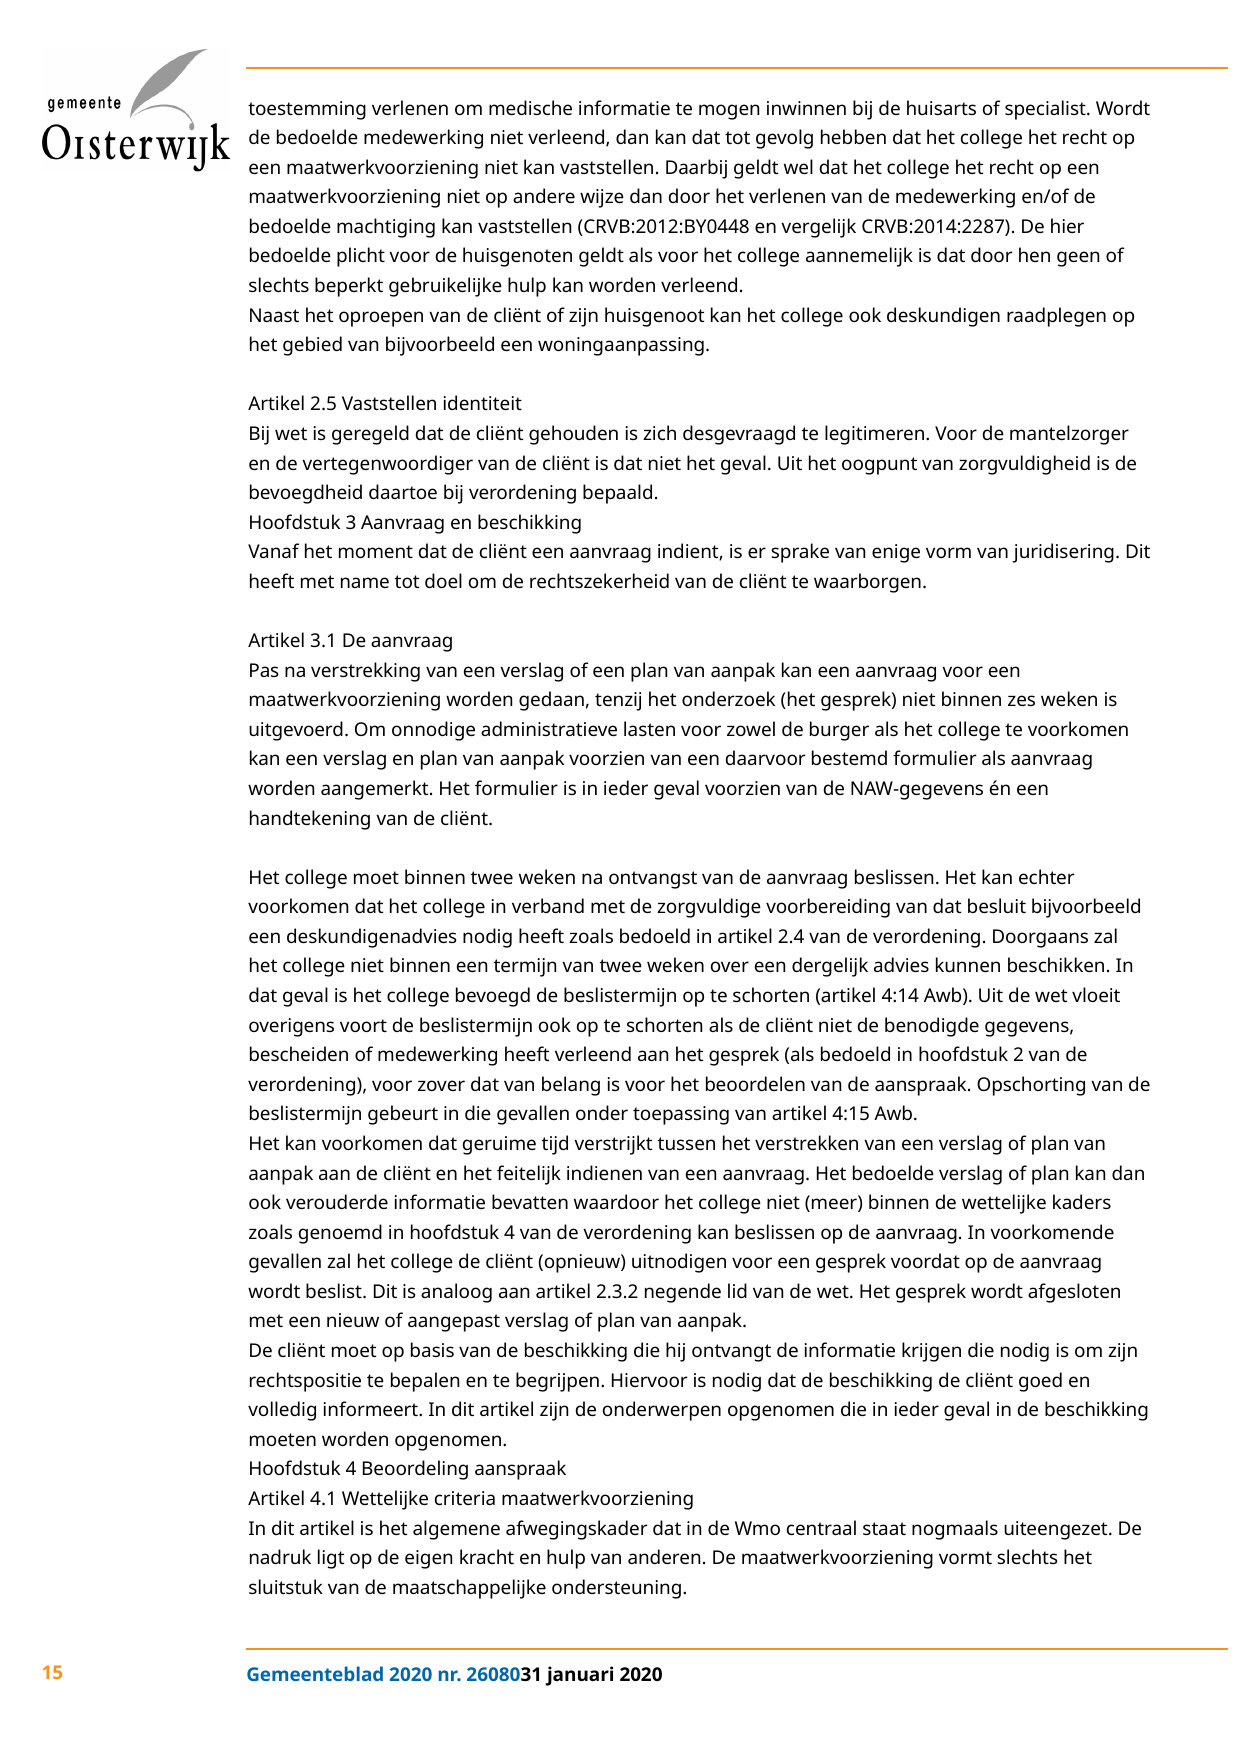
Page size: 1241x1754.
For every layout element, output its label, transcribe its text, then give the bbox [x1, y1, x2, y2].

text Pas na verstrekking van een verslag of een plan van aanpak kan een aanvraag voor een maatwerkvoorziening worden gedaan, tenzij het onderzoek (het gesprek) niet binnen zes weken is uitgevoerd. Om onnodige administratieve lasten voor zowel de burger als het college te voorkomen kan een verslag en plan van aanpak voorzien van een daarvoor bestemd formulier als aanvraag worden aangemerkt. Het formulier is in ieder geval voorzien van de NAW-gegevens én een handtekening van de cliënt. [248, 657, 1152, 831]
text Het kan voorkomen dat geruime tijd verstrijkt tussen het verstrekken van een verslag of plan van aanpak aan de cliënt en het feitelijk indienen van een aanvraag. Het bedoelde verslag of plan kan dan ook verouderde informatie bevatten waardoor het college niet (meer) binnen de wettelijke kaders zoals genoemd in hoofdstuk 4 van de verordening kan beslissen op de aanvraag. In voorkomende gevallen zal het college de cliënt (opnieuw) uitnodigen voor een gesprek voordat op de aanvraag wordt beslist. Dit is analoog aan artikel 2.3.2 negende lid van de wet. Het gesprek wordt afgesloten met een nieuw of aangepast verslag of plan van aanpak. [248, 1130, 1152, 1333]
text - toestemming verlenen om medische informatie te mogen inwinnen bij de huisarts of specialist. Wordt de bedoelde medewerking niet verleend, dan kan dat tot gevolg hebben dat het college het recht op een maatwerkvoorziening niet kan vaststellen. Daarbij geldt wel dat het college het recht op een maatwerkvoorziening niet op andere wijze dan door het verlenen van de medewerking en/of de bedoelde machtiging kan vaststellen (CRVB:2012:BY0448 en vergelijk CRVB:2014:2287). De hier bedoelde plicht voor de huisgenoten geldt als voor het college aannemelijk is dat door hen geen of slechts beperkt gebruikelijke hulp kan worden verleend. [248, 95, 1152, 298]
text Vanaf het moment dat de cliënt een aanvraag indient, is er sprake van enige vorm van juridisering. Dit heeft met name tot doel om de rechtszekerheid van de cliënt te waarborgen. [248, 538, 1152, 594]
text Naast het oproepen van de cliënt of zijn huisgenoot kan het college ook deskundigen raadplegen op het gebied van bijvoorbeeld een woningaanpassing. [248, 302, 1152, 357]
text Artikel 2.5 Vaststellen identiteit [248, 391, 1152, 416]
text Artikel 3.1 De aanvraag [248, 627, 1152, 653]
text In dit artikel is het algemene afwegingskader dat in de Wmo centraal staat nogmaals uiteengezet. De nadruk ligt op de eigen kracht en hulp van anderen. De maatwerkvoorziening vormt slechts het sluitstuk van de maatschappelijke ondersteuning. [248, 1515, 1152, 1600]
text Hoofdstuk 3 Aanvraag en beschikking [248, 509, 1152, 535]
text De cliënt moet op basis van de beschikking die hij ontvangt de informatie krijgen die nodig is om zijn rechtspositie te bepalen en te begrijpen. Hiervoor is nodig dat de beschikking de cliënt goed en volledig informeert. In dit artikel zijn de onderwerpen opgenomen die in ieder geval in de beschikking moeten worden opgenomen. [248, 1337, 1152, 1452]
picture [41, 47, 231, 172]
text Hoofdstuk 4 Beoordeling aanspraak [248, 1456, 1152, 1481]
text Bij wet is geregeld dat de cliënt gehouden is zich desgevraagd te legitimeren. Voor de mantelzorger en de vertegenwoordiger van de cliënt is dat niet het geval. Uit het oogpunt van zorgvuldigheid is de bevoegdheid daartoe bij verordening bepaald. [248, 420, 1152, 505]
text Het college moet binnen twee weken na ontvangst van de aanvraag beslissen. Het kan echter voorkomen dat het college in verband met de zorgvuldige voorbereiding van dat besluit bijvoorbeeld een deskundigenadvies nodig heeft zoals bedoeld in artikel 2.4 van de verordening. Doorgaans zal het college niet binnen een termijn van twee weken over een dergelijk advies kunnen beschikken. In dat geval is het college bevoegd de beslistermijn op te schorten (artikel 4:14 Awb). Uit de wet vloeit overigens voort de beslistermijn ook op te schorten als de cliënt niet de benodigde gegevens, bescheiden of medewerking heeft verleend aan het gesprek (als bedoeld in hoofdstuk 2 van de verordening), voor zover dat van belang is voor het beoordelen van de aanspraak. Opschorting van de beslistermijn gebeurt in die gevallen onder toepassing van artikel 4:15 Awb. [248, 864, 1152, 1126]
text Artikel 4.1 Wettelijke criteria maatwerkvoorziening [248, 1485, 1152, 1511]
